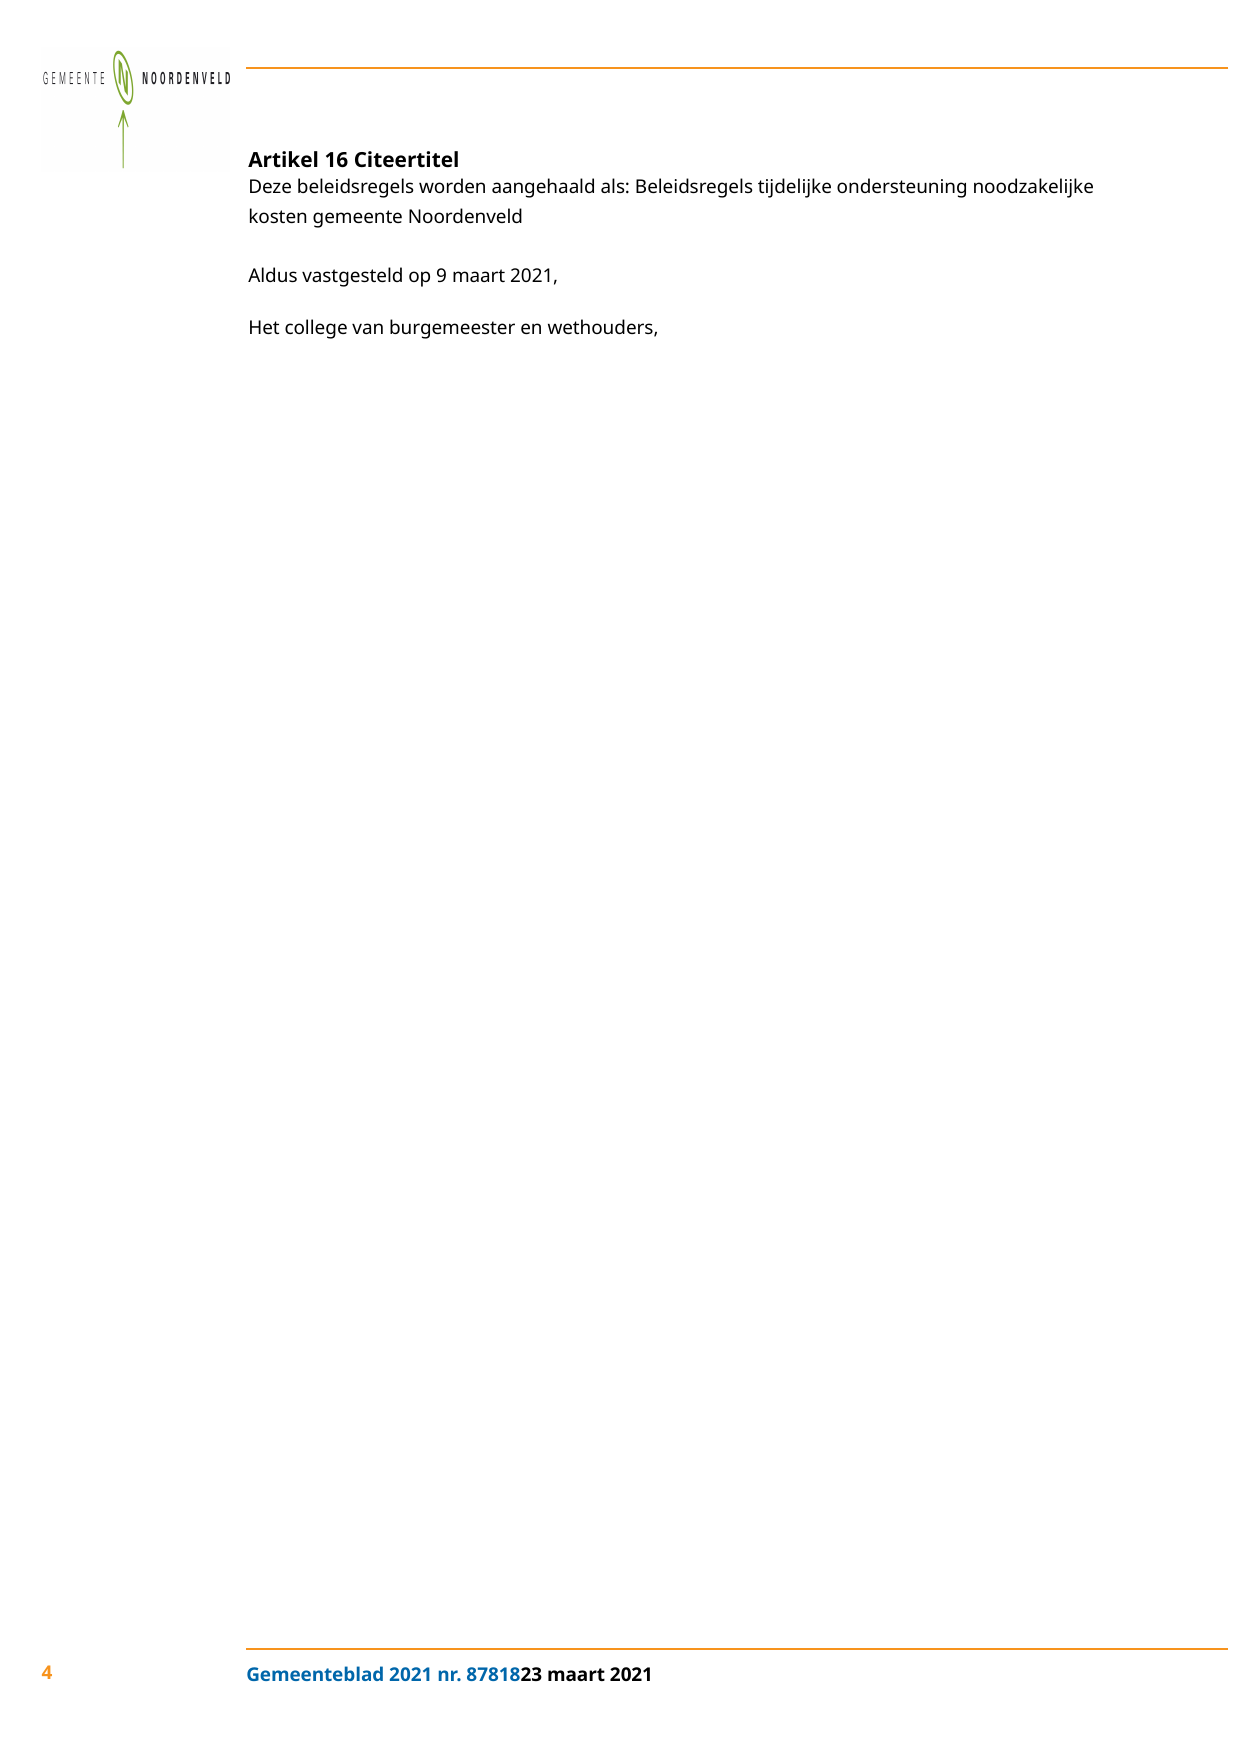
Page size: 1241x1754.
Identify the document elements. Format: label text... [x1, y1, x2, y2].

text Deze beleidsregels worden aangehaald als: Beleidsregels tijdelijke ondersteuning noodzakelijke kosten gemeente Noordenveld [248, 174, 1152, 229]
text Aldus vastgesteld op 9 maart 2021, [248, 262, 1152, 288]
text Artikel 16 Citeertitel [248, 145, 1152, 174]
picture [41, 47, 231, 172]
text Het college van burgemeester en wethouders, [248, 314, 1152, 339]
